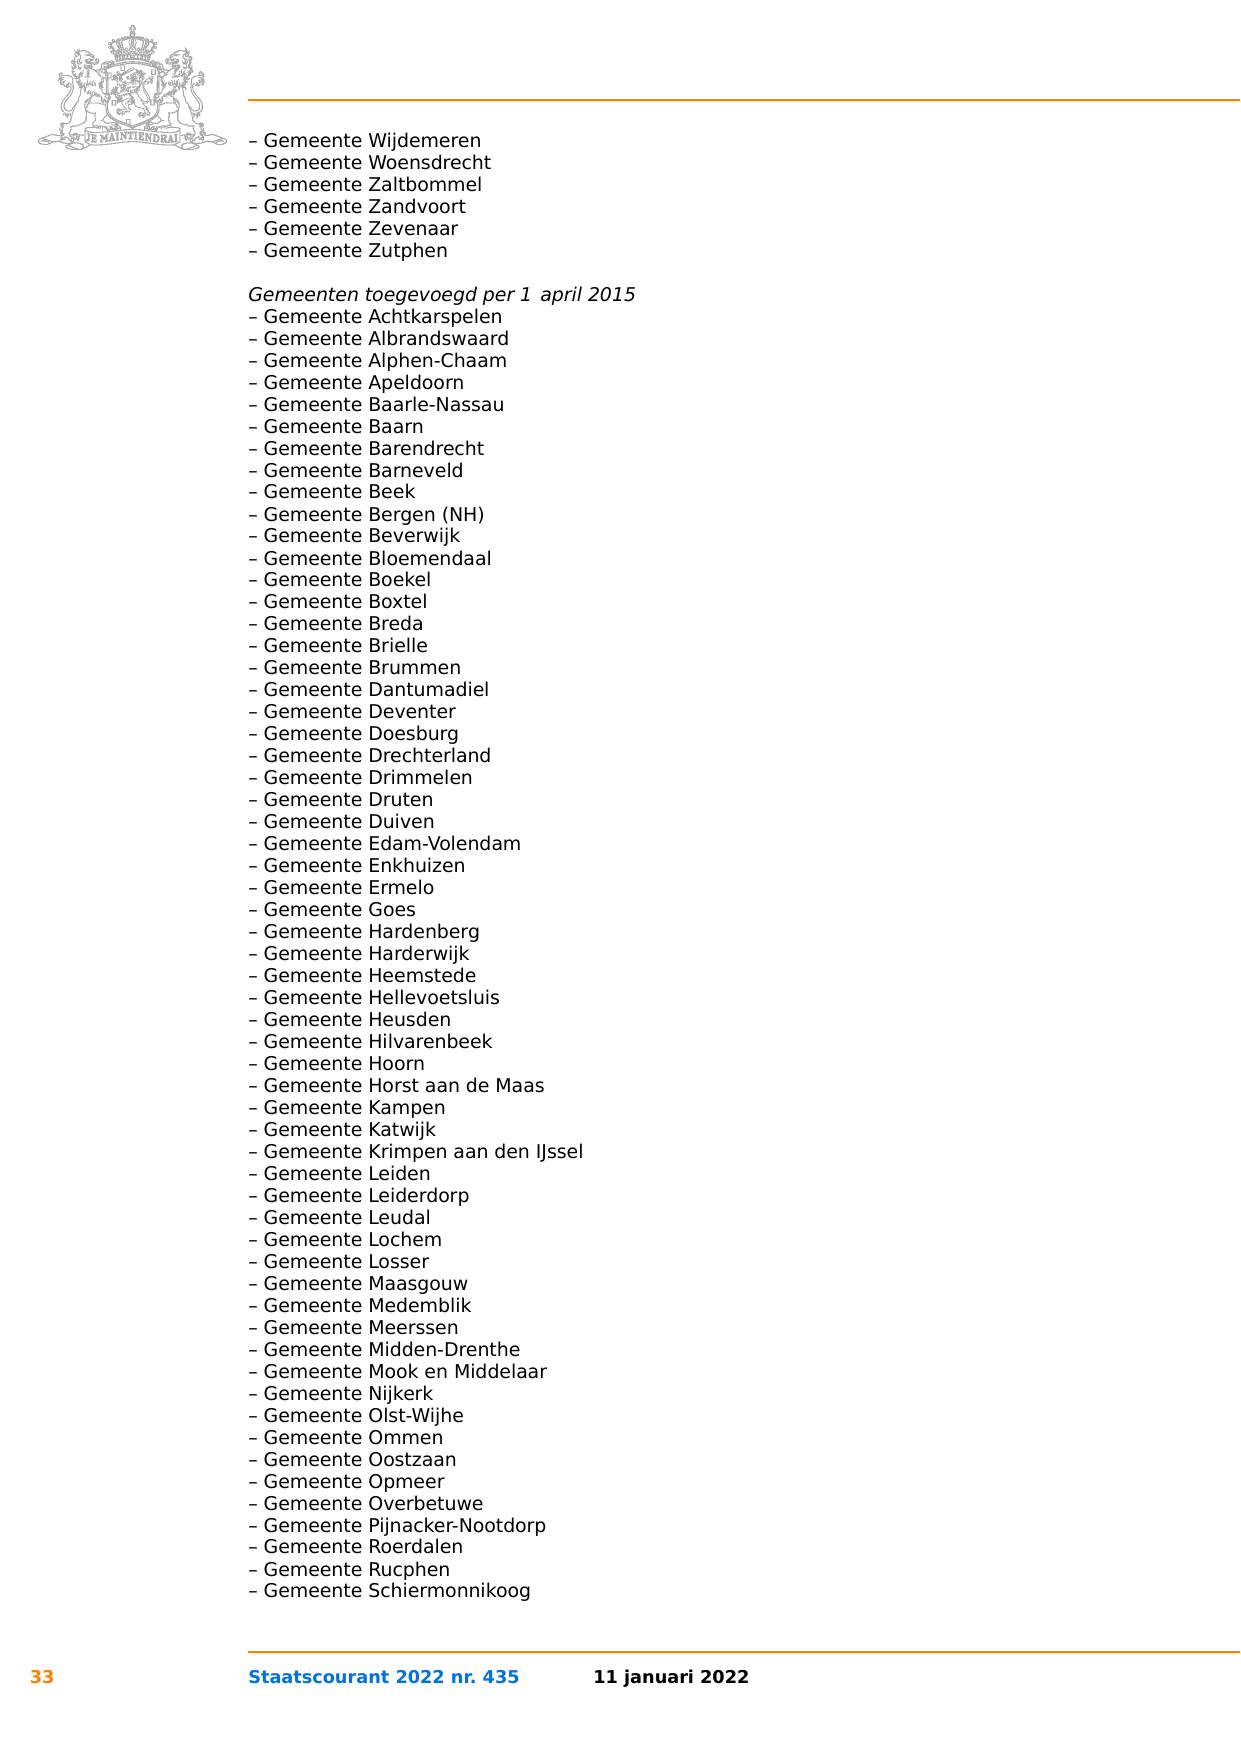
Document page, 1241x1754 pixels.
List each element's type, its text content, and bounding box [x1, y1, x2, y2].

text – Gemeente Breda [248, 613, 1163, 635]
text – Gemeente Beek [248, 481, 1163, 503]
text – Gemeente Beverwijk [248, 525, 1163, 547]
text – Gemeente Druten [248, 789, 1163, 811]
text – Gemeente Maasgouw [248, 1273, 1163, 1295]
text – Gemeente Doesburg [248, 723, 1163, 745]
text – Gemeente Baarle-Nassau [248, 393, 1163, 416]
text – Gemeente Ommen [248, 1427, 1163, 1448]
text – Gemeente Leudal [248, 1207, 1163, 1229]
text – Gemeente Rucphen [248, 1558, 1163, 1580]
text – Gemeente Alphen-Chaam [248, 349, 1163, 372]
text – Gemeente Kampen [248, 1097, 1163, 1119]
text – Gemeente Zutphen [248, 240, 1163, 262]
text – Gemeente Krimpen aan den IJssel [248, 1141, 1163, 1163]
text – Gemeente Overbetuwe [248, 1492, 1163, 1514]
text – Gemeente Dantumadiel [248, 679, 1163, 701]
text – Gemeente Goes [248, 899, 1163, 921]
text – Gemeente Barendrecht [248, 437, 1163, 459]
text – Gemeente Achtkarspelen [248, 306, 1163, 328]
text – Gemeente Duiven [248, 811, 1163, 833]
text – Gemeente Pijnacker-Nootdorp [248, 1514, 1163, 1536]
text – Gemeente Drimmelen [248, 767, 1163, 789]
text – Gemeente Apeldoorn [248, 372, 1163, 393]
text – Gemeente Heemstede [248, 965, 1163, 987]
text – Gemeente Brummen [248, 657, 1163, 679]
text – Gemeente Bergen (NH) [248, 503, 1163, 525]
text – Gemeente Opmeer [248, 1471, 1163, 1492]
text – Gemeente Hardenberg [248, 921, 1163, 943]
text – Gemeente Losser [248, 1251, 1163, 1273]
text – Gemeente Medemblik [248, 1295, 1163, 1317]
text – Gemeente Drechterland [248, 745, 1163, 767]
text – Gemeente Leiden [248, 1163, 1163, 1185]
text – Gemeente Oostzaan [248, 1448, 1163, 1471]
text – Gemeente Hellevoetsluis [248, 987, 1163, 1009]
text – Gemeente Meerssen [248, 1317, 1163, 1339]
text – Gemeente Albrandswaard [248, 328, 1163, 349]
text – Gemeente Lochem [248, 1229, 1163, 1251]
text – Gemeente Hoorn [248, 1053, 1163, 1075]
text – Gemeente Mook en Middelaar [248, 1361, 1163, 1383]
text – Gemeente Deventer [248, 701, 1163, 723]
text – Gemeente Baarn [248, 416, 1163, 437]
text – Gemeente Barneveld [248, 459, 1163, 481]
text – Gemeente Hilvarenbeek [248, 1031, 1163, 1053]
subtitle Gemeenten toegevoegd per 1 april 2015 [248, 284, 1163, 306]
text – Gemeente Zevenaar [248, 218, 1163, 240]
text – Gemeente Ermelo [248, 877, 1163, 899]
text – Gemeente Bloemendaal [248, 547, 1163, 569]
text – Gemeente Edam-Volendam [248, 833, 1163, 855]
text – Gemeente Harderwijk [248, 943, 1163, 965]
text – Gemeente Nijkerk [248, 1383, 1163, 1404]
text – Gemeente Heusden [248, 1009, 1163, 1031]
text – Gemeente Boekel [248, 569, 1163, 591]
text – Gemeente Enkhuizen [248, 855, 1163, 877]
text – Gemeente Midden-Drenthe [248, 1339, 1163, 1361]
picture [38, 25, 227, 150]
text – Gemeente Katwijk [248, 1119, 1163, 1141]
text – Gemeente Olst-Wijhe [248, 1404, 1163, 1427]
text – Gemeente Boxtel [248, 591, 1163, 613]
text – Gemeente Zaltbommel [248, 174, 1163, 196]
text – Gemeente Roerdalen [248, 1536, 1163, 1558]
text – Gemeente Zandvoort [248, 196, 1163, 218]
text – Gemeente Leiderdorp [248, 1185, 1163, 1207]
text – Gemeente Brielle [248, 635, 1163, 657]
text – Gemeente Horst aan de Maas [248, 1075, 1163, 1097]
text – Gemeente Schiermonnikoog [248, 1580, 1163, 1602]
text – Gemeente Wijdemeren [248, 130, 1163, 152]
text – Gemeente Woensdrecht [248, 152, 1163, 174]
